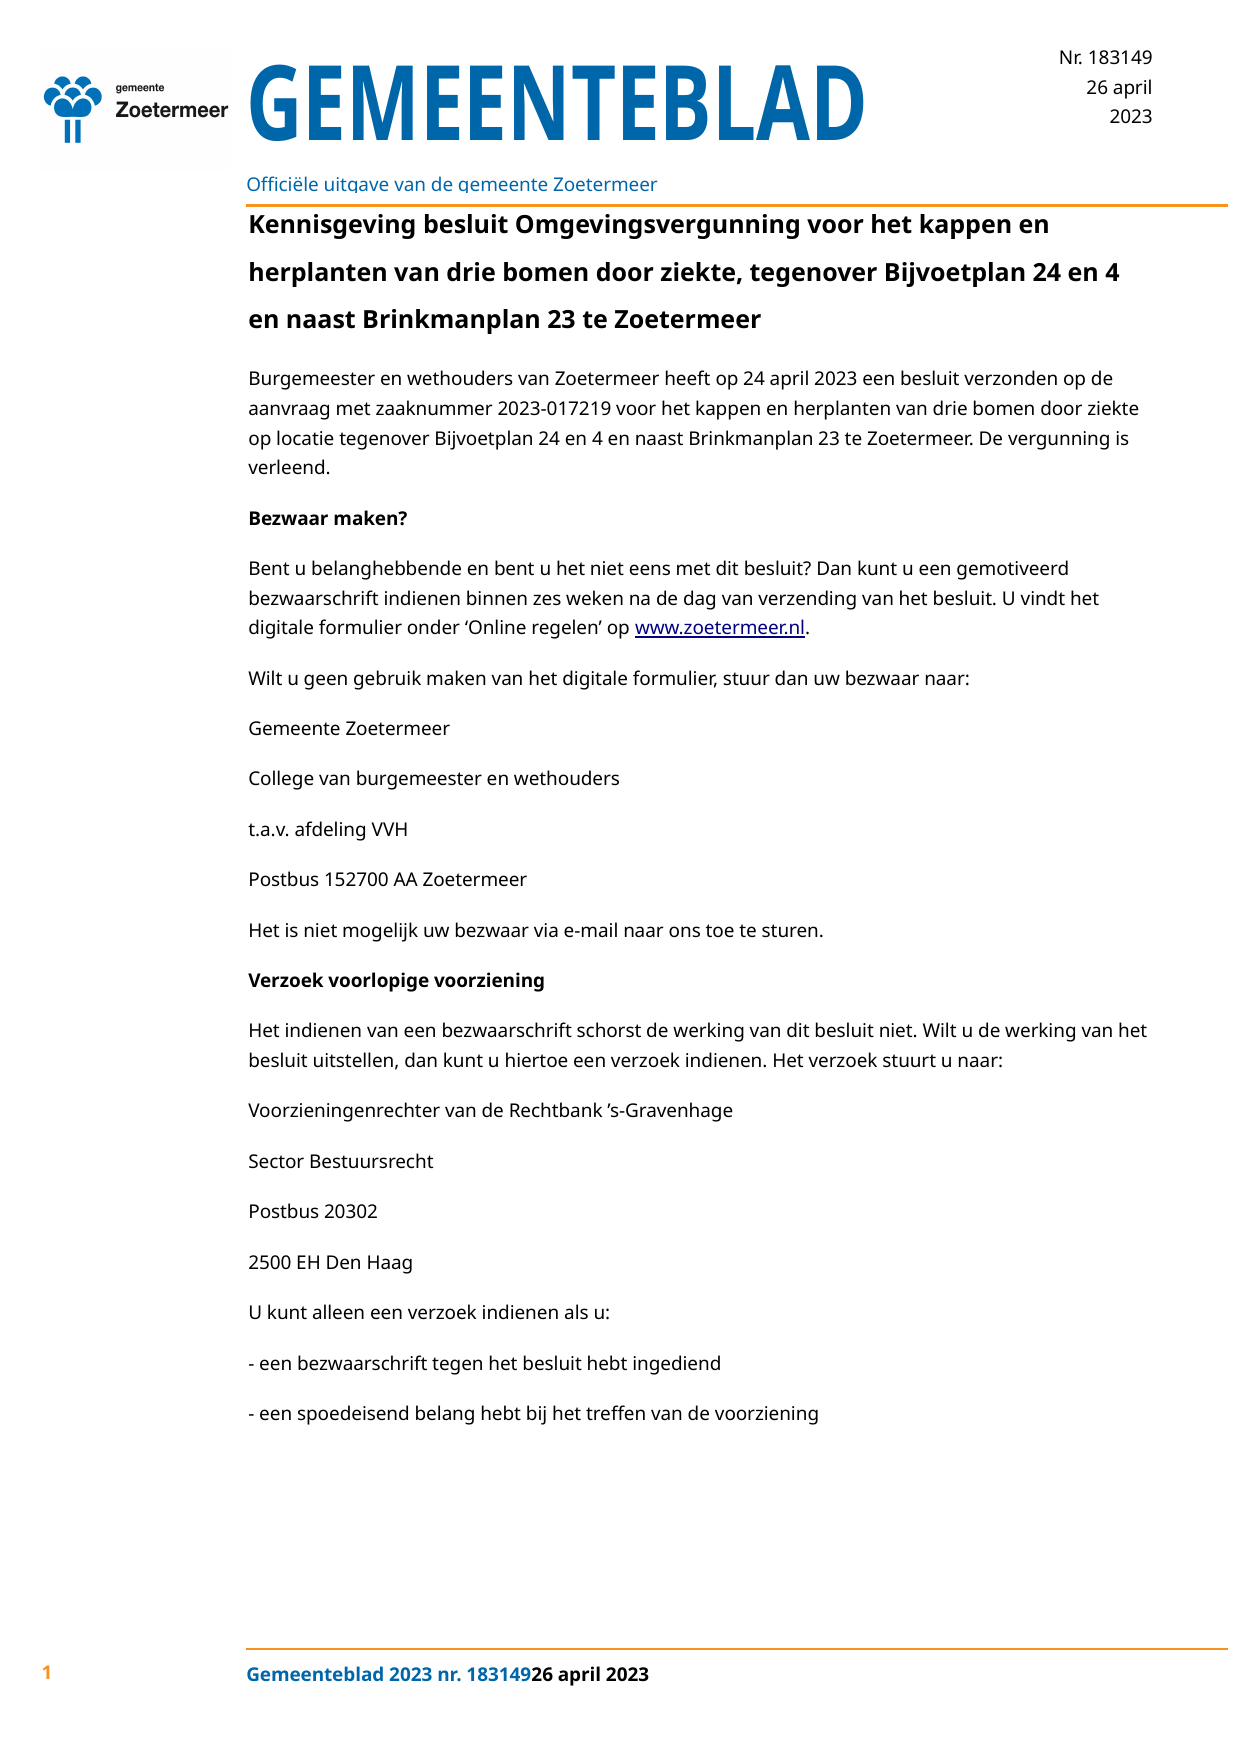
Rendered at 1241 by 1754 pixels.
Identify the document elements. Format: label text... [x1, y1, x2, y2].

text Burgemeester en wethouders van Zoetermeer heeft op 24 april 2023 een besluit verzonden op de aanvraag met zaaknummer 2023-017219 voor het kappen en herplanten van drie bomen door ziekte op locatie tegenover Bijvoetplan 24 en 4 en naast Brinkmanplan 23 te Zoetermeer. De vergunning is verleend. [248, 366, 1152, 480]
text Voorzieningenrechter van de Rechtbank ’s-Gravenhage [248, 1098, 1152, 1123]
text - een bezwaarschrift tegen het besluit hebt ingediend [248, 1350, 1152, 1375]
text Bezwaar maken? [248, 505, 1152, 530]
picture [41, 47, 231, 172]
text Postbus 152700 AA Zoetermeer [248, 866, 1152, 892]
text 2500 EH Den Haag [248, 1249, 1152, 1274]
text Gemeente Zoetermeer [248, 715, 1152, 741]
text U kunt alleen een verzoek indienen als u: [248, 1299, 1152, 1325]
text Sector Bestuursrecht [248, 1148, 1152, 1174]
text Het is niet mogelijk uw bezwaar via e-mail naar ons toe te sturen. [248, 917, 1152, 942]
text t.a.v. afdeling VVH [248, 816, 1152, 842]
text Wilt u geen gebruik maken van het digitale formulier, stuur dan uw bezwaar naar: [248, 665, 1152, 690]
text Verzoek voorlopige voorziening [248, 967, 1152, 993]
text - een spoedeisend belang hebt bij het treffen van de voorziening [248, 1400, 1152, 1426]
text Kennisgeving besluit Omgevingsvergunning voor het kappen en herplanten van drie bomen door ziekte, tegenover Bijvoetplan 24 en 4 en naast Brinkmanplan 23 te Zoetermeer [248, 207, 1152, 336]
text Het indienen van een bezwaarschrift schorst de werking van dit besluit niet. Wilt u de werking van het besluit uitstellen, dan kunt u hiertoe een verzoek indienen. Het verzoek stuurt u naar: [248, 1018, 1152, 1073]
text Bent u belanghebbende en bent u het niet eens met dit besluit? Dan kunt u een gemotiveerd bezwaarschrift indienen binnen zes weken na de dag van verzending van het besluit. U vindt het digitale formulier onder ‘Online regelen’ op www.zoetermeer.nl. [248, 555, 1152, 640]
text Postbus 20302 [248, 1198, 1152, 1224]
text College van burgemeester en wethouders [248, 766, 1152, 791]
